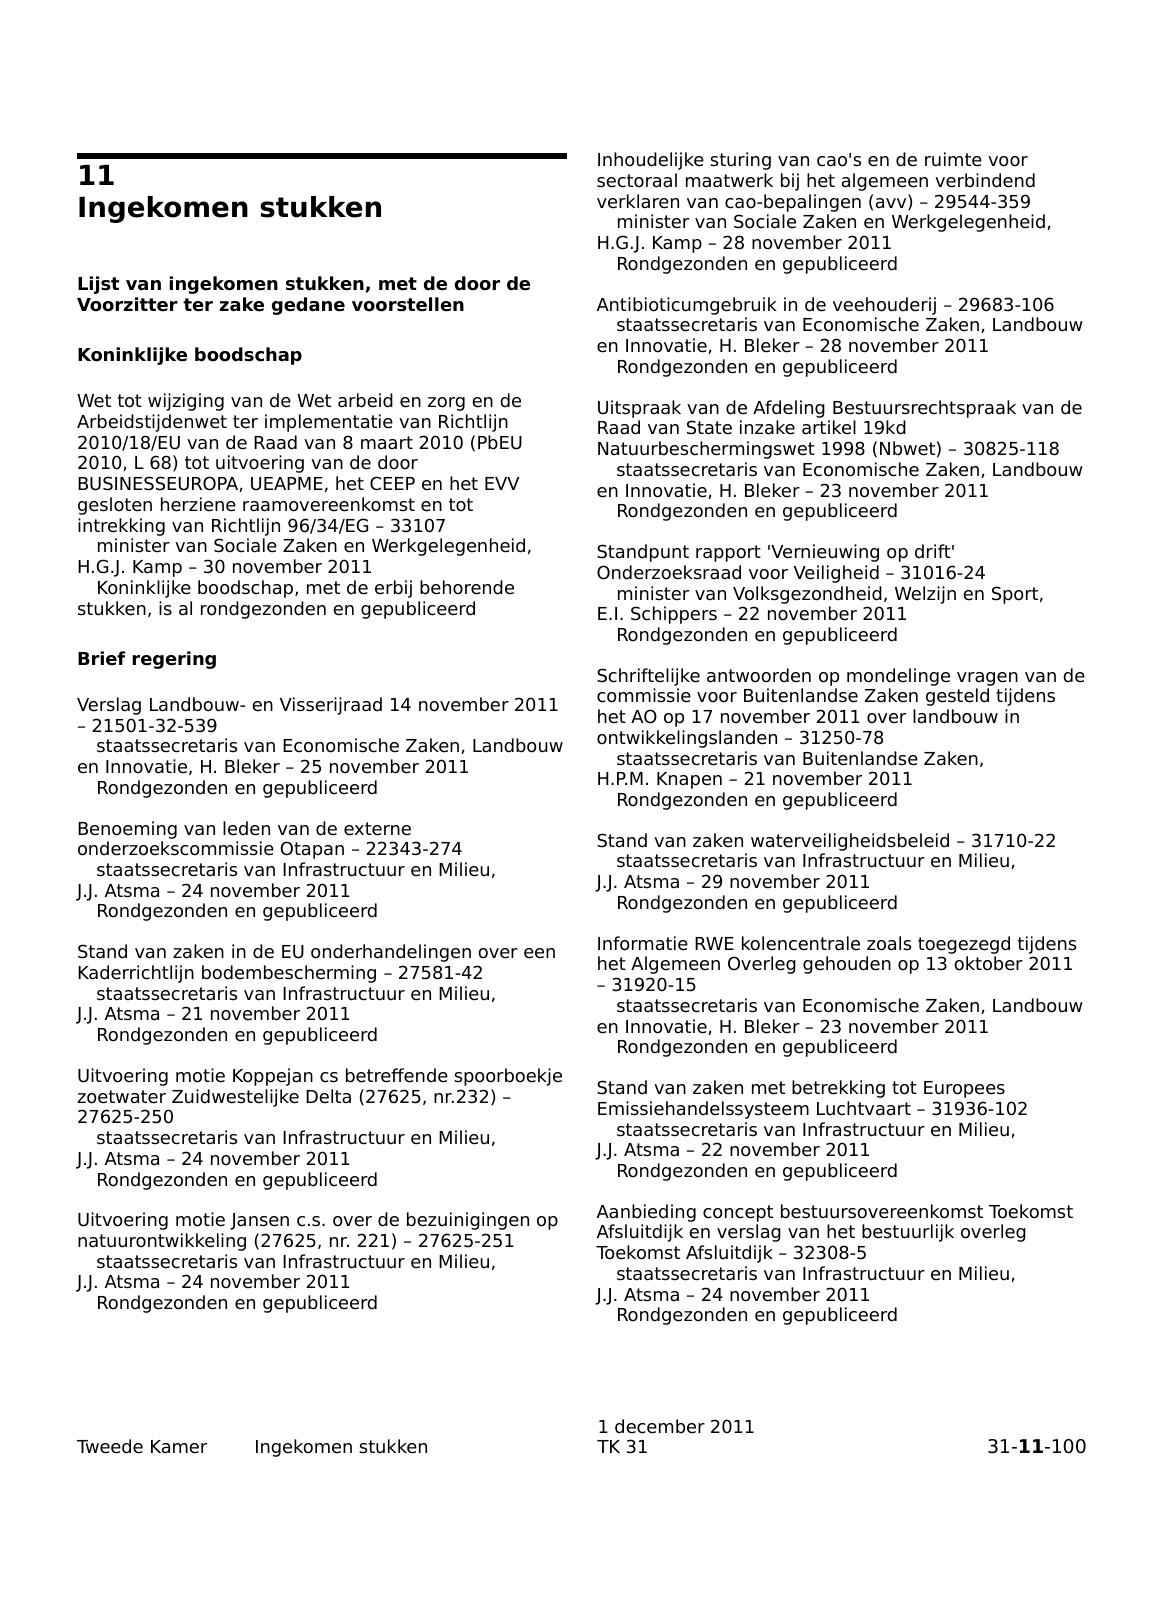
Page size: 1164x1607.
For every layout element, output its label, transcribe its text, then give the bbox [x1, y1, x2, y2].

text Schriftelijke antwoorden op mondelinge vragen van de commissie voor Buitenlandse Zaken gesteld tijdens het AO op 17 november 2011 over landbouw in ontwikkelingslanden – 31250-78 [596, 666, 1087, 748]
text Rondgezonden en gepubliceerd [77, 1025, 567, 1046]
text Uitvoering motie Jansen c.s. over de bezuinigingen op natuurontwikkeling (27625, nr. 221) – 27625-251 [77, 1210, 567, 1252]
subtitle Brief regering [77, 649, 567, 670]
subtitle Lijst van ingekomen stukken, met de door de Voorzitter ter zake gedane voorstellen [77, 274, 567, 315]
text Rondgezonden en gepubliceerd [596, 254, 1087, 274]
text Rondgezonden en gepubliceerd [596, 625, 1087, 646]
text staatssecretaris van Infrastructuur en Milieu, J.J. Atsma – 29 november 2011 [596, 851, 1087, 893]
text staatssecretaris van Infrastructuur en Milieu, J.J. Atsma – 24 november 2011 [77, 1128, 567, 1169]
text staatssecretaris van Economische Zaken, Landbouw en Innovatie, H. Bleker – 25 november 2011 [77, 736, 567, 778]
text staatssecretaris van Infrastructuur en Milieu, J.J. Atsma – 24 november 2011 [77, 860, 567, 901]
text Uitspraak van de Afdeling Bestuursrechtspraak van de Raad van State inzake artikel 19kd Natuurbeschermingswet 1998 (Nbwet) – 30825-118 [596, 397, 1087, 460]
text Rondgezonden en gepubliceerd [596, 790, 1087, 811]
text staatssecretaris van Infrastructuur en Milieu, J.J. Atsma – 24 november 2011 [596, 1264, 1087, 1305]
text Wet tot wijziging van de Wet arbeid en zorg en de Arbeidstijdenwet ter implementatie van Richtlijn 2010/18/EU van de Raad van 8 maart 2010 (PbEU 2010, L 68) tot uitvoering van de door BUSINESSEUROPA, UEAPME, het CEEP en het EVV gesloten herziene raamovereenkomst en tot intrekking van Richtlijn 96/34/EG – 33107 [77, 391, 567, 536]
text Stand van zaken waterveiligheidsbeleid – 31710-22 [596, 831, 1087, 851]
text staatssecretaris van Economische Zaken, Landbouw en Innovatie, H. Bleker – 23 november 2011 [596, 460, 1087, 501]
text Rondgezonden en gepubliceerd [77, 778, 567, 798]
text staatssecretaris van Infrastructuur en Milieu, J.J. Atsma – 22 november 2011 [596, 1119, 1087, 1161]
text Koninklijke boodschap, met de erbij behorende stukken, is al rondgezonden en gepubliceerd [77, 578, 567, 619]
text Inhoudelijke sturing van cao's en de ruimte voor sectoraal maatwerk bij het algemeen verbindend verklaren van cao-bepalingen (avv) – 29544-359 [596, 150, 1087, 212]
text Standpunt rapport 'Vernieuwing op drift' Onderzoeksraad voor Veiligheid – 31016-24 [596, 542, 1087, 583]
text Rondgezonden en gepubliceerd [596, 1037, 1087, 1058]
text Rondgezonden en gepubliceerd [596, 893, 1087, 913]
text staatssecretaris van Infrastructuur en Milieu, J.J. Atsma – 21 november 2011 [77, 983, 567, 1025]
text Rondgezonden en gepubliceerd [77, 1293, 567, 1314]
text Verslag Landbouw- en Visserijraad 14 november 2011 – 21501-32-539 [77, 695, 567, 736]
text Antibioticumgebruik in de veehouderij – 29683-106 [596, 294, 1087, 315]
text Rondgezonden en gepubliceerd [596, 357, 1087, 377]
text Benoeming van leden van de externe onderzoekscommissie Otapan – 22343-274 [77, 818, 567, 860]
text Rondgezonden en gepubliceerd [596, 1161, 1087, 1182]
text Informatie RWE kolencentrale zoals toegezegd tijdens het Algemeen Overleg gehouden op 13 oktober 2011 – 31920-15 [596, 933, 1087, 996]
text minister van Sociale Zaken en Werkgelegenheid, H.G.J. Kamp – 28 november 2011 [596, 212, 1087, 254]
text Stand van zaken in de EU onderhandelingen over een Kaderrichtlijn bodembescherming – 27581-42 [77, 942, 567, 983]
text Rondgezonden en gepubliceerd [596, 501, 1087, 522]
text Uitvoering motie Koppejan cs betreffende spoorboekje zoetwater Zuidwestelijke Delta (27625, nr.232) – 27625-250 [77, 1066, 567, 1128]
text Stand van zaken met betrekking tot Europees Emissiehandelssysteem Luchtvaart – 31936-102 [596, 1078, 1087, 1119]
text staatssecretaris van Economische Zaken, Landbouw en Innovatie, H. Bleker – 28 november 2011 [596, 315, 1087, 357]
text minister van Volksgezondheid, Welzijn en Sport, E.I. Schippers – 22 november 2011 [596, 583, 1087, 625]
text Rondgezonden en gepubliceerd [77, 901, 567, 922]
text Rondgezonden en gepubliceerd [77, 1169, 567, 1190]
text Rondgezonden en gepubliceerd [596, 1305, 1087, 1326]
text Aanbieding concept bestuursovereenkomst Toekomst Afsluitdijk en verslag van het bestuurlijk overleg Toekomst Afsluitdijk – 32308-5 [596, 1202, 1087, 1264]
text staatssecretaris van Buitenlandse Zaken, H.P.M. Knapen – 21 november 2011 [596, 748, 1087, 790]
text staatssecretaris van Infrastructuur en Milieu, J.J. Atsma – 24 november 2011 [77, 1252, 567, 1293]
text minister van Sociale Zaken en Werkgelegenheid, H.G.J. Kamp – 30 november 2011 [77, 536, 567, 578]
title 11 Ingekomen stukken [77, 159, 567, 224]
text staatssecretaris van Economische Zaken, Landbouw en Innovatie, H. Bleker – 23 november 2011 [596, 996, 1087, 1037]
subtitle Koninklijke boodschap [77, 345, 567, 366]
